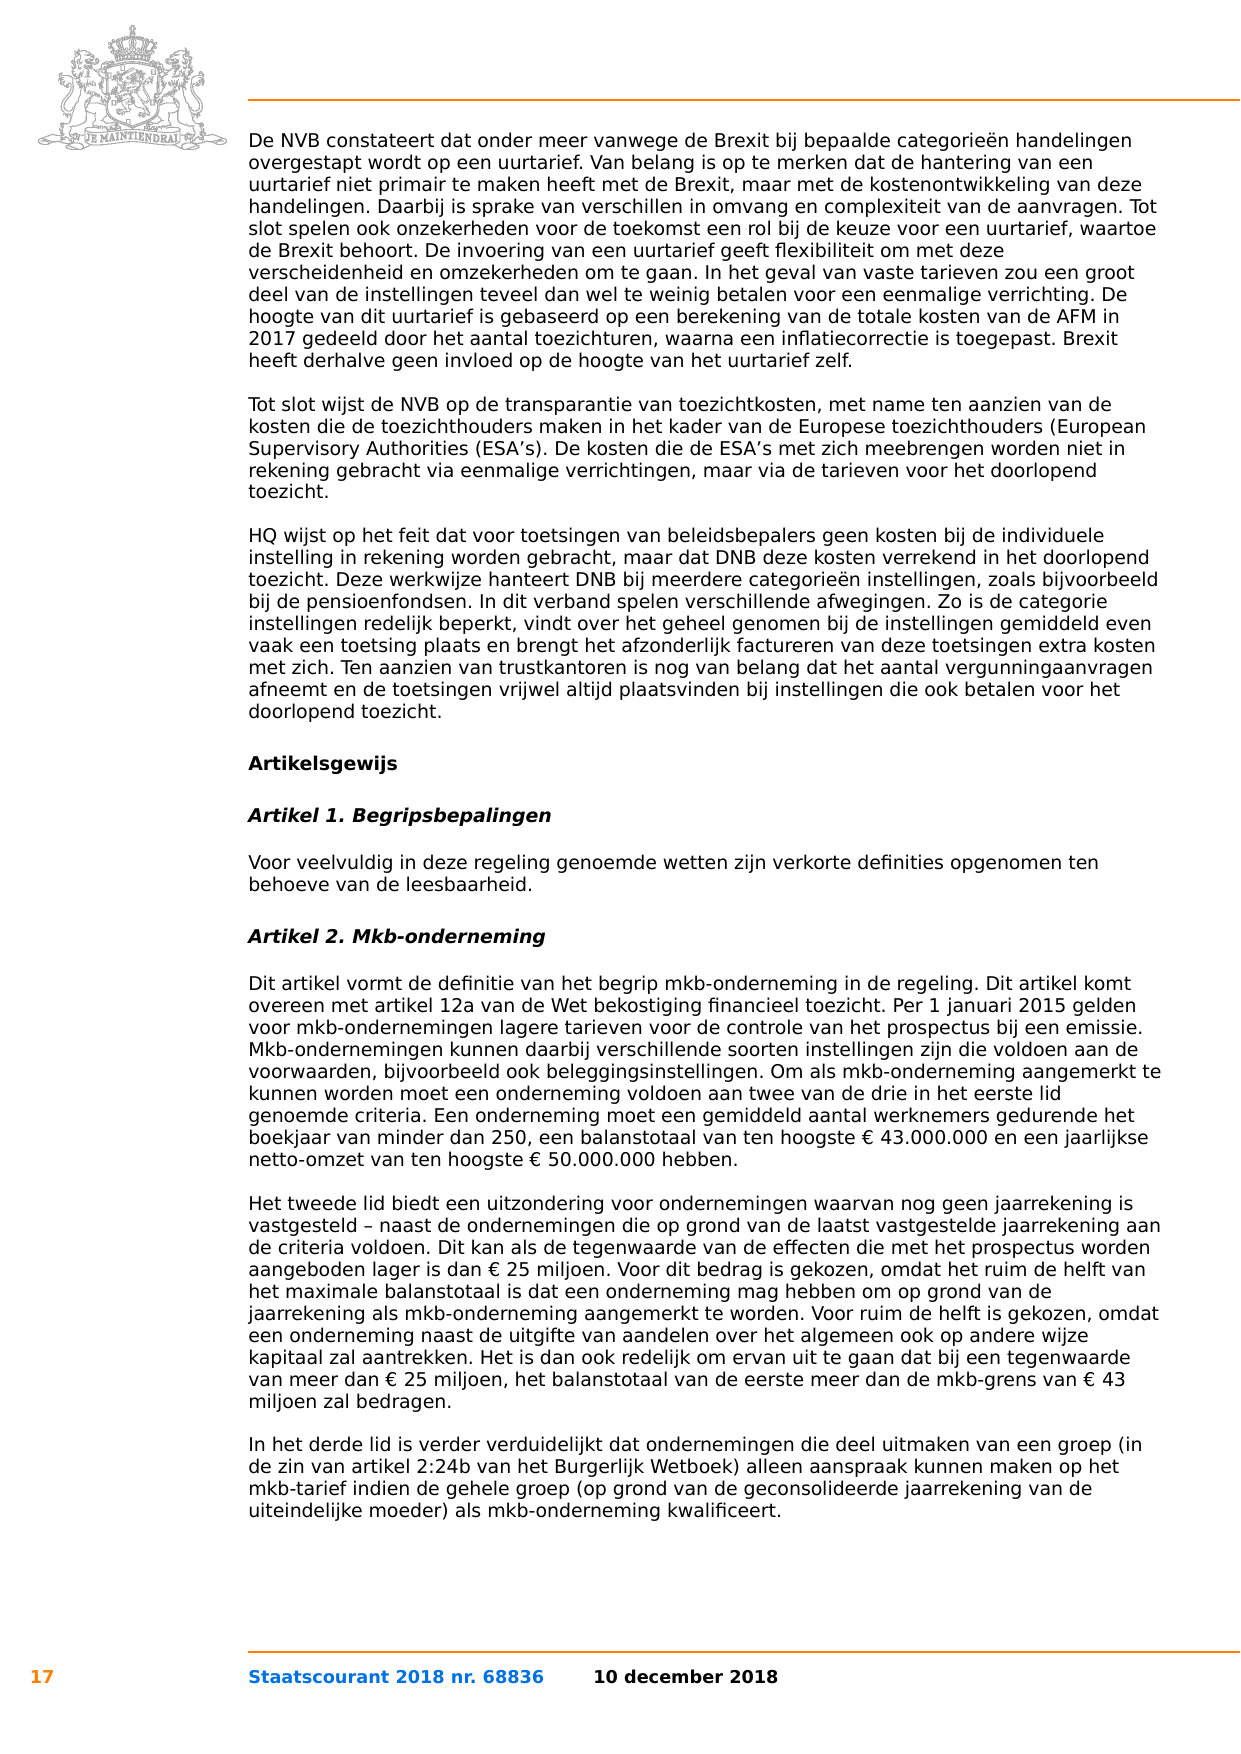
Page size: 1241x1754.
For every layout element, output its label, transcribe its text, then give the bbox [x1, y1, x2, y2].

text Tot slot wijst de NVB op de transparantie van toezichtkosten, met name ten aanzien van de kosten die de toezichthouders maken in het kader van de Europese toezichthouders (European Supervisory Authorities (ESA’s). De kosten die de ESA’s met zich meebrengen worden niet in rekening gebracht via eenmalige verrichtingen, maar via de tarieven voor het doorlopend toezicht. [248, 393, 1163, 503]
text Het tweede lid biedt een uitzondering voor ondernemingen waarvan nog geen jaarrekening is vastgesteld – naast de ondernemingen die op grond van de laatst vastgestelde jaarrekening aan de criteria voldoen. Dit kan als de tegenwaarde van de effecten die met het prospectus worden aangeboden lager is dan € 25 miljoen. Voor dit bedrag is gekozen, omdat het ruim de helft van het maximale balanstotaal is dat een onderneming mag hebben om op grond van de jaarrekening als mkb-onderneming aangemerkt te worden. Voor ruim de helft is gekozen, omdat een onderneming naast de uitgifte van aandelen over het algemeen ook op andere wijze kapitaal zal aantrekken. Het is dan ook redelijk om ervan uit te gaan dat bij een tegenwaarde van meer dan € 25 miljoen, het balanstotaal van de eerste meer dan de mkb-grens van € 43 miljoen zal bedragen. [248, 1193, 1163, 1412]
text De NVB constateert dat onder meer vanwege de Brexit bij bepaalde categorieën handelingen overgestapt wordt op een uurtarief. Van belang is op te merken dat de hantering van een uurtarief niet primair te maken heeft met de Brexit, maar met de kostenontwikkeling van deze handelingen. Daarbij is sprake van verschillen in omvang en complexiteit van de aanvragen. Tot slot spelen ook onzekerheden voor de toekomst een rol bij de keuze voor een uurtarief, waartoe de Brexit behoort. De invoering van een uurtarief geeft flexibiliteit om met deze verscheidenheid en omzekerheden om te gaan. In het geval van vaste tarieven zou een groot deel van de instellingen teveel dan wel te weinig betalen voor een eenmalige verrichting. De hoogte van dit uurtarief is gebaseerd op een berekening van de totale kosten van de AFM in 2017 gedeeld door het aantal toezichturen, waarna een inflatiecorrectie is toegepast. Brexit heeft derhalve geen invloed op de hoogte van het uurtarief zelf. [248, 130, 1163, 372]
text HQ wijst op het feit dat voor toetsingen van beleidsbepalers geen kosten bij de individuele instelling in rekening worden gebracht, maar dat DNB deze kosten verrekend in het doorlopend toezicht. Deze werkwijze hanteert DNB bij meerdere categorieën instellingen, zoals bijvoorbeeld bij de pensioenfondsen. In dit verband spelen verschillende afwegingen. Zo is de categorie instellingen redelijk beperkt, vindt over het geheel genomen bij de instellingen gemiddeld even vaak een toetsing plaats en brengt het afzonderlijk factureren van deze toetsingen extra kosten met zich. Ten aanzien van trustkantoren is nog van belang dat het aantal vergunningaanvragen afneemt en de toetsingen vrijwel altijd plaatsvinden bij instellingen die ook betalen voor het doorlopend toezicht. [248, 525, 1163, 723]
subtitle Artikel 2. Mkb-onderneming [248, 926, 1163, 948]
picture [38, 25, 227, 150]
text Dit artikel vormt de definitie van het begrip mkb-onderneming in de regeling. Dit artikel komt overeen met artikel 12a van de Wet bekostiging financieel toezicht. Per 1 januari 2015 gelden voor mkb-ondernemingen lagere tarieven voor de controle van het prospectus bij een emissie. Mkb-ondernemingen kunnen daarbij verschillende soorten instellingen zijn die voldoen aan de voorwaarden, bijvoorbeeld ook beleggingsinstellingen. Om als mkb-onderneming aangemerkt te kunnen worden moet een onderneming voldoen aan twee van de drie in het eerste lid genoemde criteria. Een onderneming moet een gemiddeld aantal werknemers gedurende het boekjaar van minder dan 250, een balanstotaal van ten hoogste € 43.000.000 en een jaarlijkse netto-omzet van ten hoogste € 50.000.000 hebben. [248, 973, 1163, 1171]
text In het derde lid is verder verduidelijkt dat ondernemingen die deel uitmaken van een groep (in de zin van artikel 2:24b van het Burgerlijk Wetboek) alleen aanspraak kunnen maken op het mkb-tarief indien de gehele groep (op grond van de geconsolideerde jaarrekening van de uiteindelijke moeder) als mkb-onderneming kwalificeert. [248, 1434, 1163, 1522]
text Voor veelvuldig in deze regeling genoemde wetten zijn verkorte definities opgenomen ten behoeve van de leesbaarheid. [248, 852, 1163, 896]
subtitle Artikelsgewijs [248, 753, 1163, 775]
subtitle Artikel 1. Begripsbepalingen [248, 805, 1163, 827]
